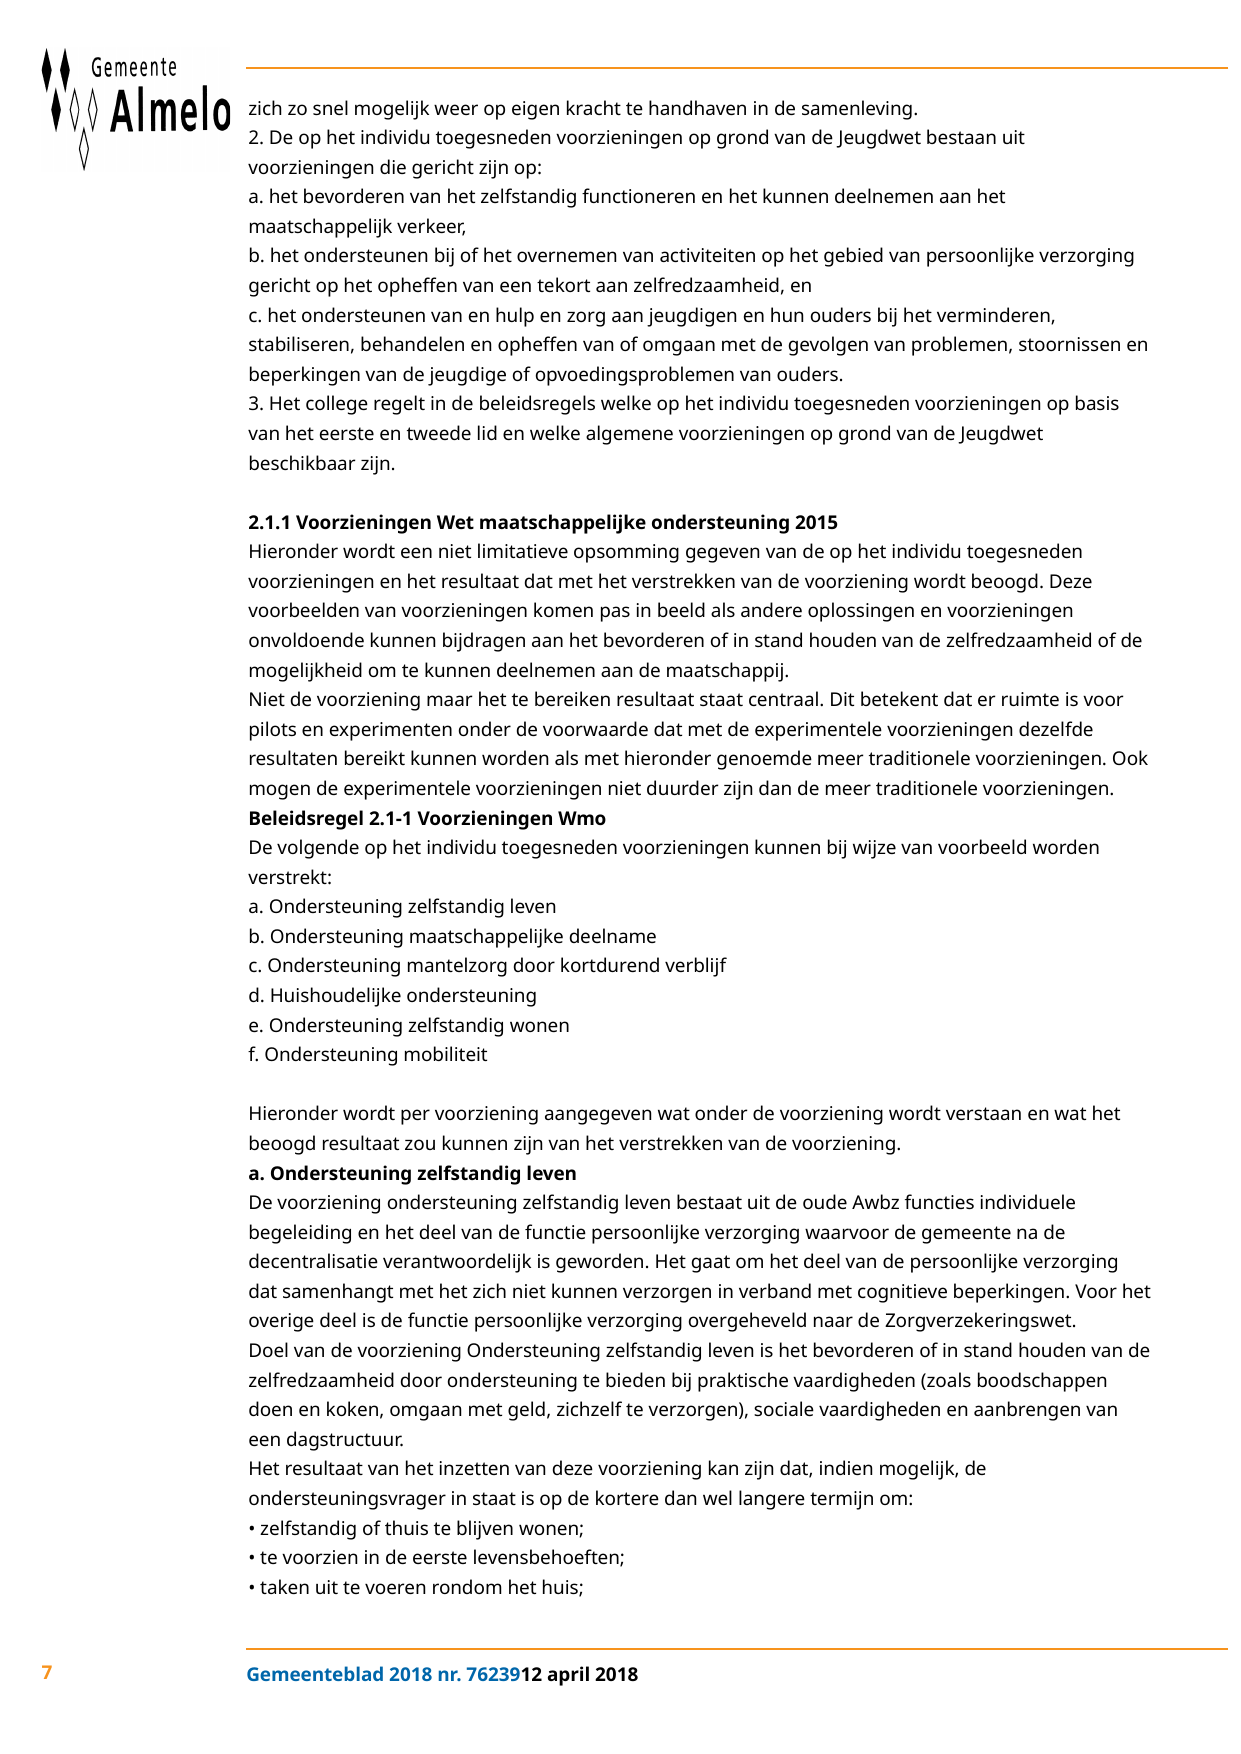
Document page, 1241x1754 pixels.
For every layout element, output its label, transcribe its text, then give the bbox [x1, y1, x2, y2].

text c. Ondersteuning mantelzorg door kortdurend verblijf [248, 953, 1152, 978]
text De volgende op het individu toegesneden voorzieningen kunnen bij wijze van voorbeeld worden verstrekt: [248, 834, 1152, 890]
text De voorziening ondersteuning zelfstandig leven bestaat uit de oude Awbz functies individuele begeleiding en het deel van de functie persoonlijke verzorging waarvoor de gemeente na de decentralisatie verantwoordelijk is geworden. Het gaat om het deel van de persoonlijke verzorging dat samenhangt met het zich niet kunnen verzorgen in verband met cognitieve beperkingen. Voor het overige deel is de functie persoonlijke verzorging overgeheveld naar de Zorgverzekeringswet. [248, 1189, 1152, 1333]
text c. het ondersteunen van en hulp en zorg aan jeugdigen en hun ouders bij het verminderen, stabiliseren, behandelen en opheffen van of omgaan met de gevolgen van problemen, stoornissen en beperkingen van de jeugdige of opvoedingsproblemen van ouders. [248, 302, 1152, 387]
text Hieronder wordt een niet limitatieve opsomming gegeven van de op het individu toegesneden voorzieningen en het resultaat dat met het verstrekken van de voorziening wordt beoogd. Deze voorbeelden van voorzieningen komen pas in beeld als andere oplossingen en voorzieningen onvoldoende kunnen bijdragen aan het bevorderen of in stand houden van de zelfredzaamheid of de mogelijkheid om te kunnen deelnemen aan de maatschappij. [248, 538, 1152, 683]
text b. het ondersteunen bij of het overnemen van activiteiten op het gebied van persoonlijke verzorging gericht op het opheffen van een tekort aan zelfredzaamheid, en [248, 243, 1152, 298]
text Beleidsregel 2.1-1 Voorzieningen Wmo [248, 805, 1152, 831]
text Hieronder wordt per voorziening aangegeven wat onder de voorziening wordt verstaan en wat het beoogd resultaat zou kunnen zijn van het verstrekken van de voorziening. [248, 1101, 1152, 1156]
text Doel van de voorziening Ondersteuning zelfstandig leven is het bevorderen of in stand houden van de zelfredzaamheid door ondersteuning te bieden bij praktische vaardigheden (zoals boodschappen doen en koken, omgaan met geld, zichzelf te verzorgen), sociale vaardigheden en aanbrengen van een dagstructuur. [248, 1337, 1152, 1452]
text • taken uit te voeren rondom het huis; [248, 1574, 1152, 1600]
text a. het bevorderen van het zelfstandig functioneren en het kunnen deelnemen aan het maatschappelijk verkeer, [248, 183, 1152, 239]
text e. Ondersteuning zelfstandig wonen [248, 1012, 1152, 1038]
text • zelfstandig of thuis te blijven wonen; [248, 1515, 1152, 1541]
text Niet de voorziening maar het te bereiken resultaat staat centraal. Dit betekent dat er ruimte is voor pilots en experimenten onder de voorwaarde dat met de experimentele voorzieningen dezelfde resultaten bereikt kunnen worden als met hieronder genoemde meer traditionele voorzieningen. Ook mogen de experimentele voorzieningen niet duurder zijn dan de meer traditionele voorzieningen. [248, 686, 1152, 801]
text a. Ondersteuning zelfstandig leven [248, 1160, 1152, 1186]
text • te voorzien in de eerste levensbehoeften; [248, 1544, 1152, 1570]
text Het resultaat van het inzetten van deze voorziening kan zijn dat, indien mogelijk, de ondersteuningsvrager in staat is op de kortere dan wel langere termijn om: [248, 1456, 1152, 1511]
text a. Ondersteuning zelfstandig leven [248, 893, 1152, 919]
text 3. Het college regelt in de beleidsregels welke op het individu toegesneden voorzieningen op basis van het eerste en tweede lid en welke algemene voorzieningen op grond van de Jeugdwet beschikbaar zijn. [248, 391, 1152, 476]
text 2.1.1 Voorzieningen Wet maatschappelijke ondersteuning 2015 [248, 509, 1152, 535]
text 2. De op het individu toegesneden voorzieningen op grond van de Jeugdwet bestaan uit voorzieningen die gericht zijn op: [248, 124, 1152, 180]
text d. Huishoudelijke ondersteuning [248, 982, 1152, 1008]
text f. Ondersteuning mobiliteit [248, 1041, 1152, 1067]
picture [41, 47, 231, 172]
text zich zo snel mogelijk weer op eigen kracht te handhaven in de samenleving. [248, 95, 1152, 121]
text b. Ondersteuning maatschappelijke deelname [248, 923, 1152, 949]
